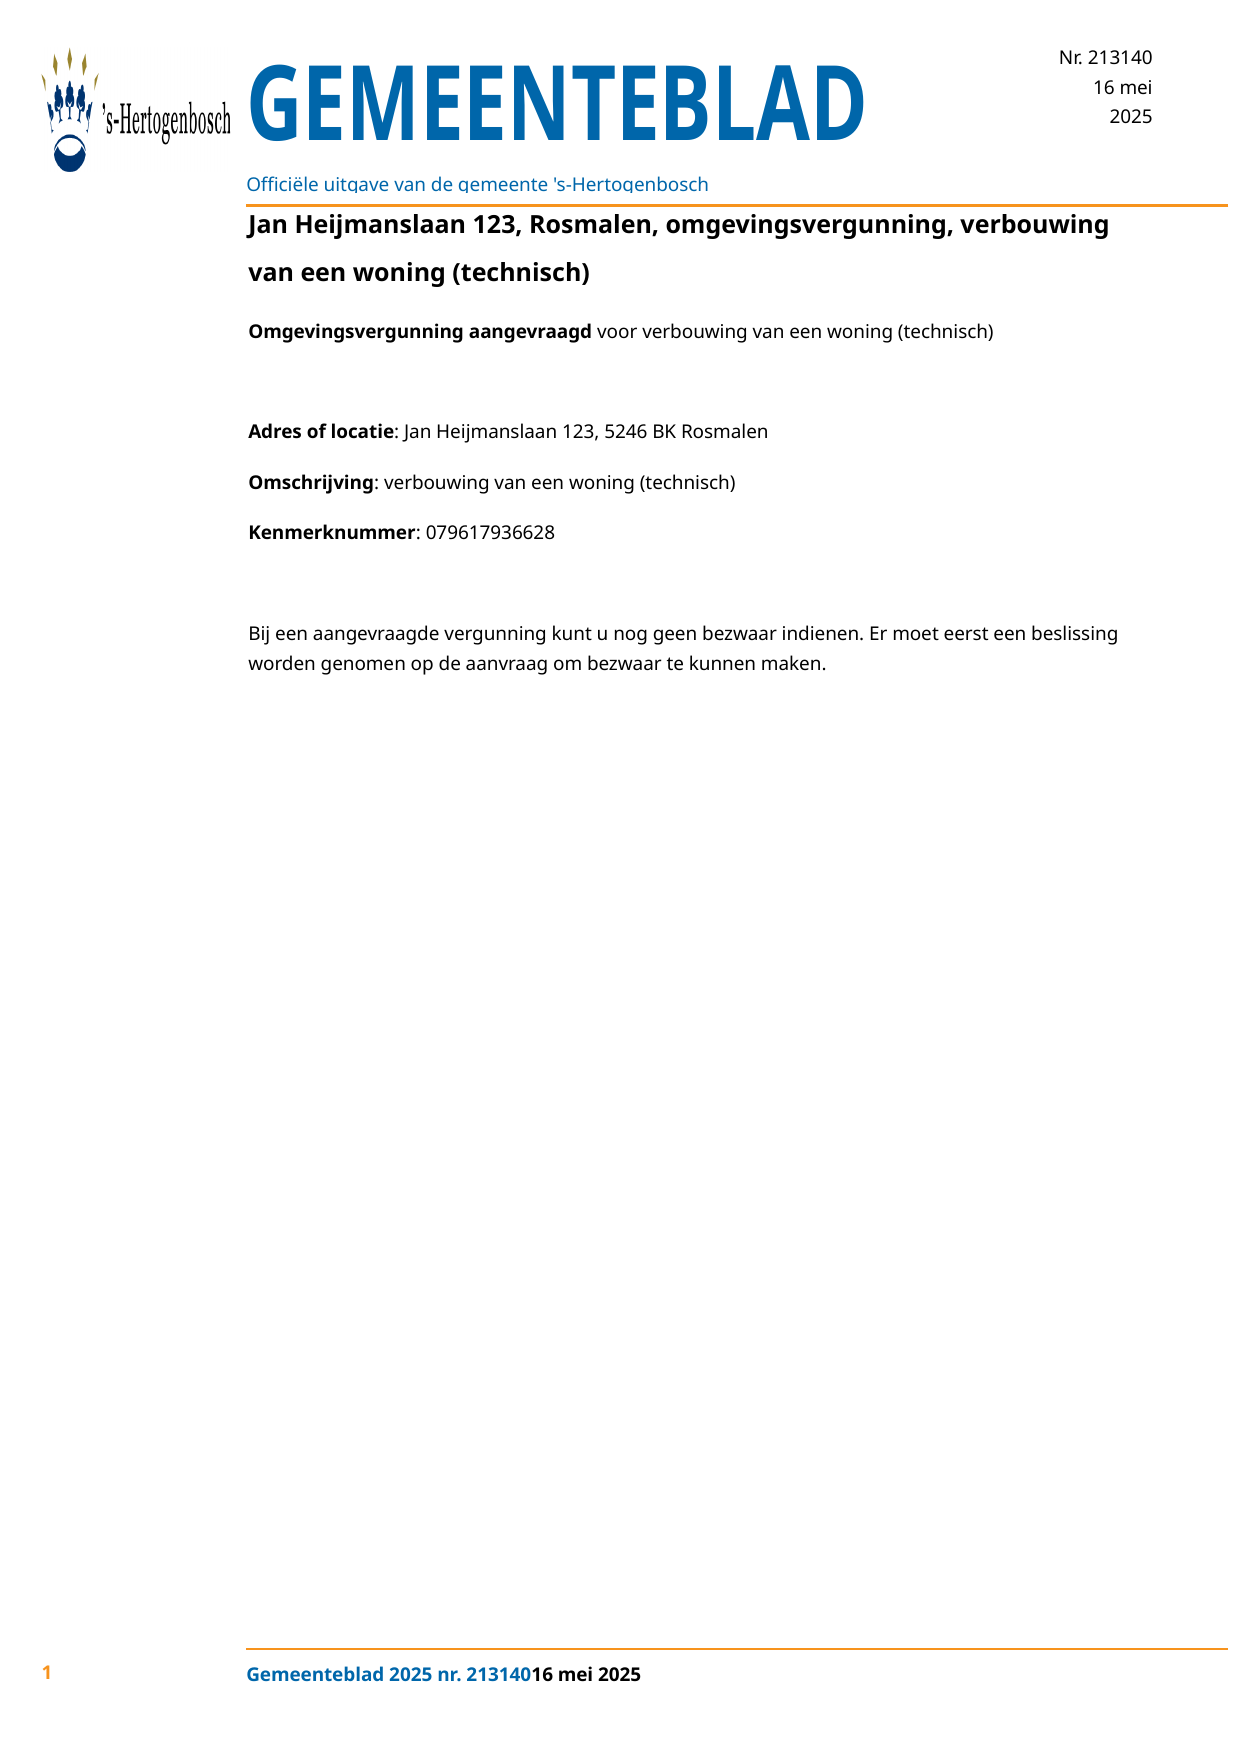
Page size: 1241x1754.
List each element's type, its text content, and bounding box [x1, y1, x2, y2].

text Adres of locatie: Jan Heijmanslaan 123, 5246 BK Rosmalen [248, 419, 1152, 444]
text Omschrijving: verbouwing van een woning (technisch) [248, 469, 1152, 495]
picture [41, 47, 231, 172]
text Omgevingsvergunning aangevraagd voor verbouwing van een woning (technisch) [248, 318, 1152, 344]
text Jan Heijmanslaan 123, Rosmalen, omgevingsvergunning, verbouwing van een woning (technisch) [248, 207, 1152, 288]
text Bij een aangevraagde vergunning kunt u nog geen bezwaar indienen. Er moet eerst een beslissing worden genomen op de aanvraag om bezwaar te kunnen maken. [248, 620, 1152, 676]
text Kenmerknummer: 079617936628 [248, 519, 1152, 545]
